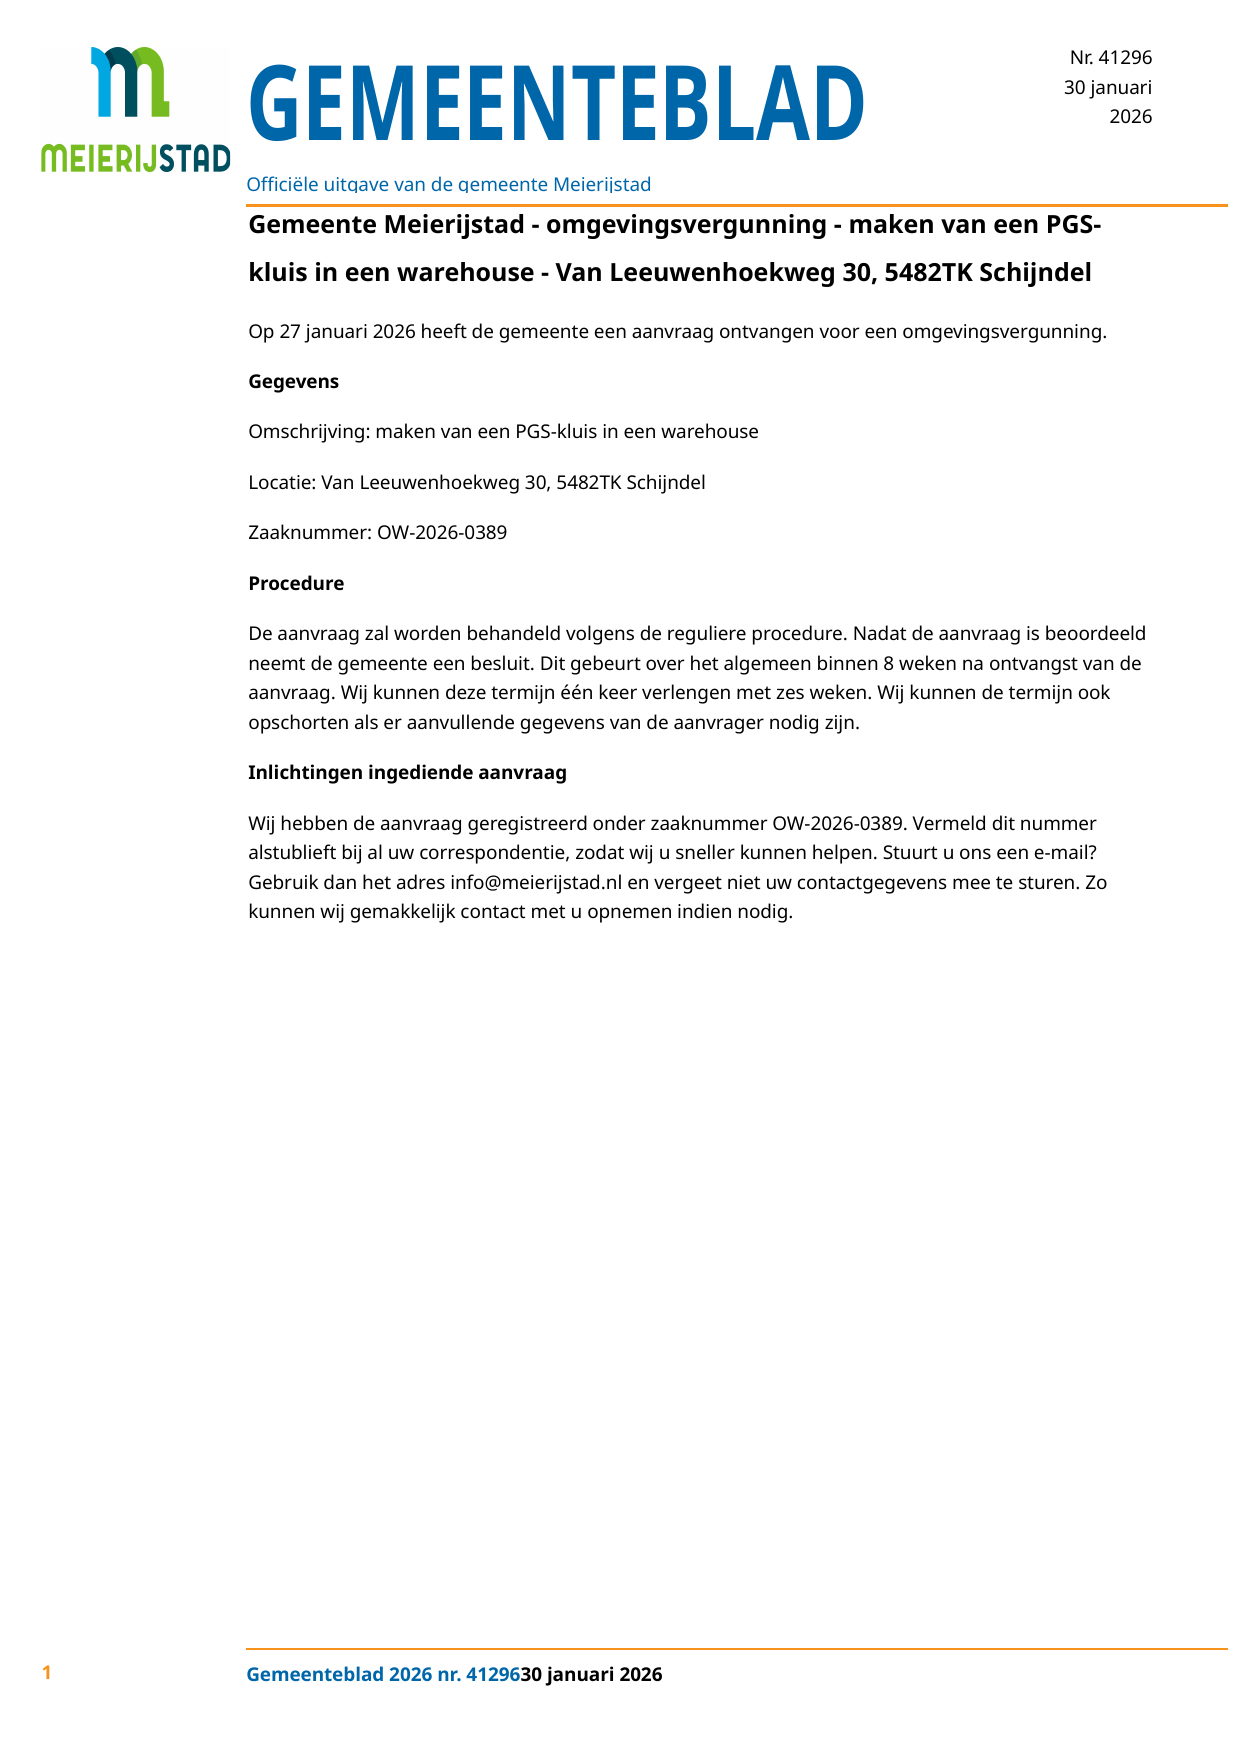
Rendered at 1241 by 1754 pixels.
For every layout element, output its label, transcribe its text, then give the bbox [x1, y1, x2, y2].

text Inlichtingen ingediende aanvraag [248, 759, 1152, 785]
text Gemeente Meierijstad - omgevingsvergunning - maken van een PGS-kluis in een warehouse - Van Leeuwenhoekweg 30, 5482TK Schijndel [248, 207, 1152, 288]
text Wij hebben de aanvraag geregistreerd onder zaaknummer OW-2026-0389. Vermeld dit nummer alstublieft bij al uw correspondentie, zodat wij u sneller kunnen helpen. Stuurt u ons een e-mail? Gebruik dan het adres info@meierijstad.nl en vergeet niet uw contactgegevens mee te sturen. Zo kunnen wij gemakkelijk contact met u opnemen indien nodig. [248, 810, 1152, 924]
text Locatie: Van Leeuwenhoekweg 30, 5482TK Schijndel [248, 469, 1152, 495]
text Procedure [248, 570, 1152, 596]
text De aanvraag zal worden behandeld volgens de reguliere procedure. Nadat de aanvraag is beoordeeld neemt de gemeente een besluit. Dit gebeurt over het algemeen binnen 8 weken na ontvangst van de aanvraag. Wij kunnen deze termijn één keer verlengen met zes weken. Wij kunnen de termijn ook opschorten als er aanvullende gegevens van de aanvrager nodig zijn. [248, 620, 1152, 735]
text Zaaknummer: OW-2026-0389 [248, 519, 1152, 545]
picture [41, 47, 231, 172]
text Gegevens [248, 368, 1152, 394]
text Omschrijving: maken van een PGS-kluis in een warehouse [248, 419, 1152, 444]
text Op 27 januari 2026 heeft de gemeente een aanvraag ontvangen voor een omgevingsvergunning. [248, 318, 1152, 344]
